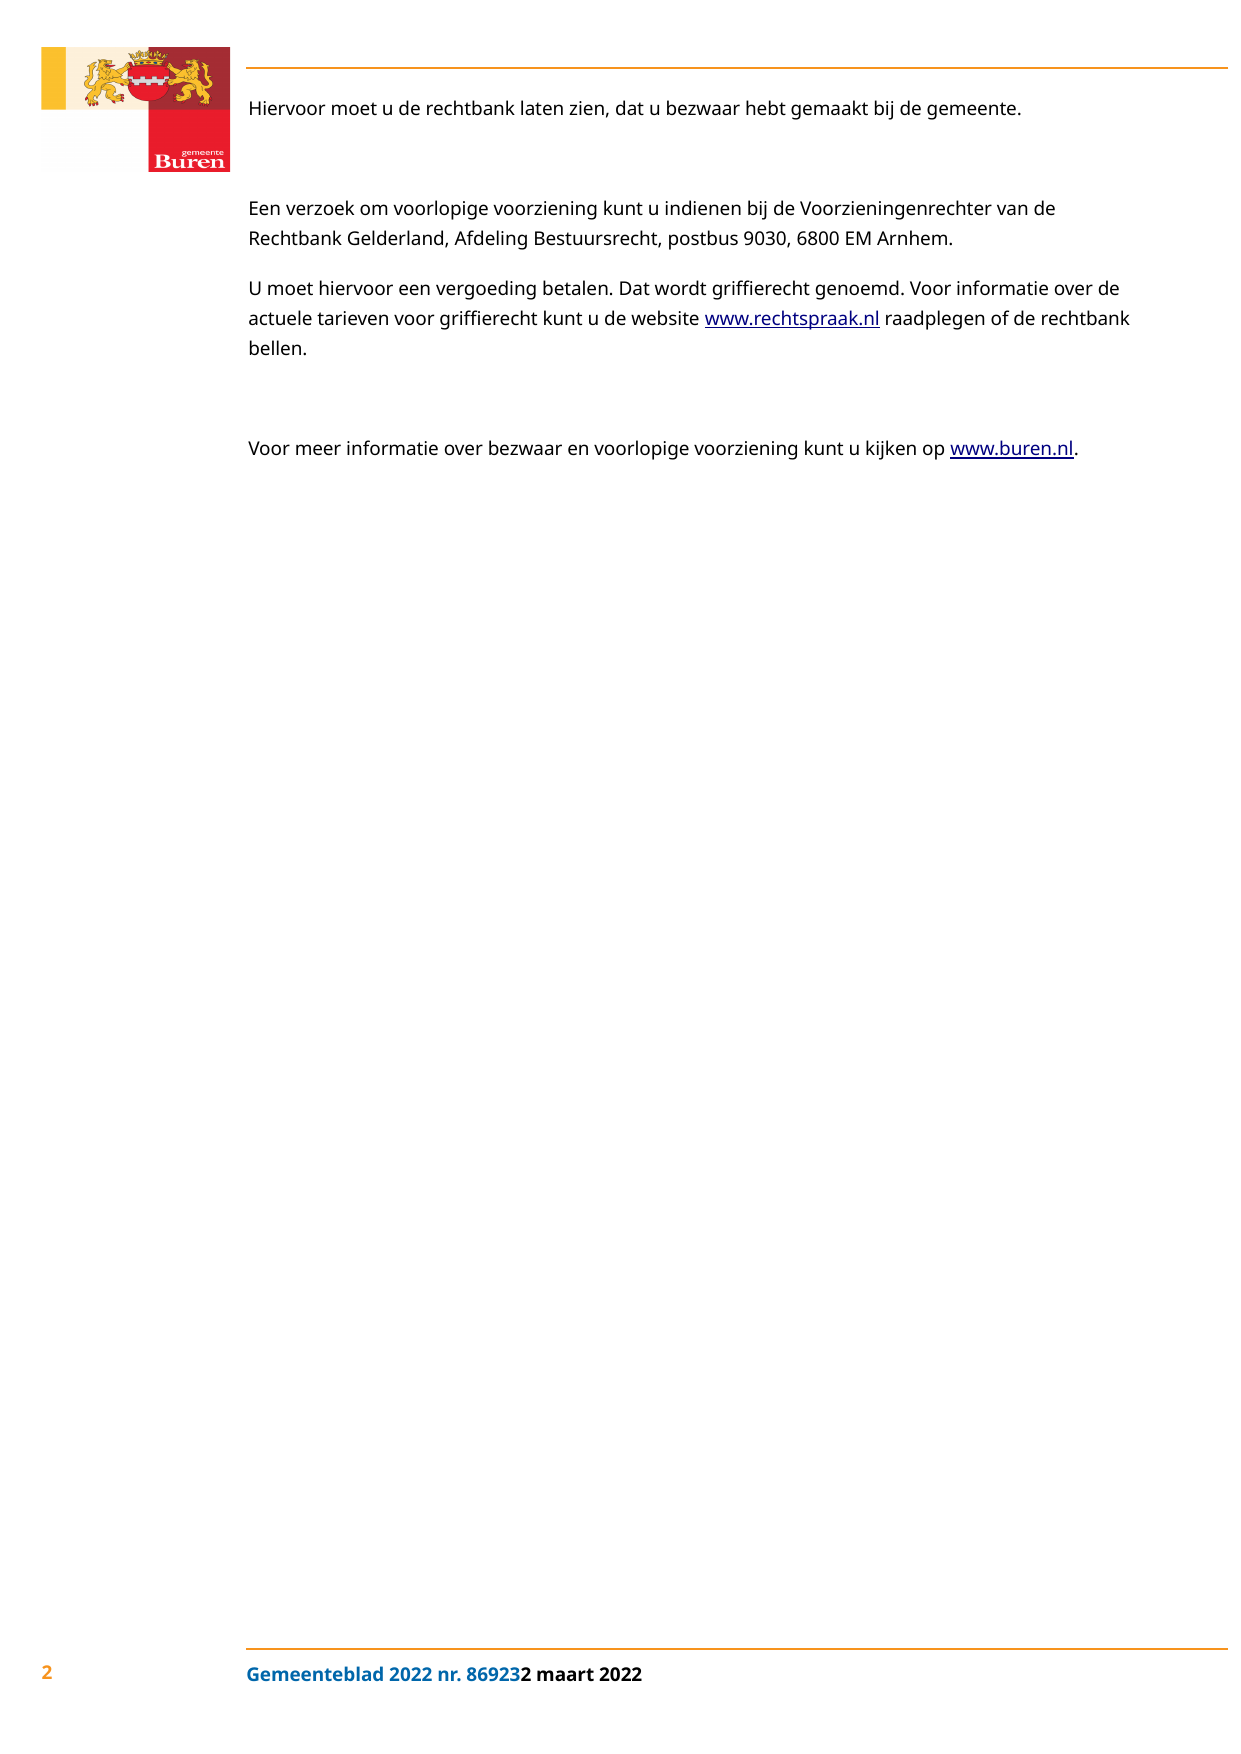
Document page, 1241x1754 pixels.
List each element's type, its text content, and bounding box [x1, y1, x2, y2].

text U moet hiervoor een vergoeding betalen. Dat wordt griffierecht genoemd. Voor informatie over de actuele tarieven voor griffierecht kunt u de website www.rechtspraak.nl raadplegen of de rechtbank bellen. [248, 276, 1152, 361]
text Hiervoor moet u de rechtbank laten zien, dat u bezwaar hebt gemaakt bij de gemeente. [248, 95, 1152, 121]
text Een verzoek om voorlopige voorziening kunt u indienen bij de Voorzieningenrechter van de Rechtbank Gelderland, Afdeling Bestuursrecht, postbus 9030, 6800 EM Arnhem. [248, 196, 1152, 251]
text Voor meer informatie over bezwaar en voorlopige voorziening kunt u kijken op www.buren.nl. [248, 436, 1152, 461]
picture [41, 47, 231, 172]
